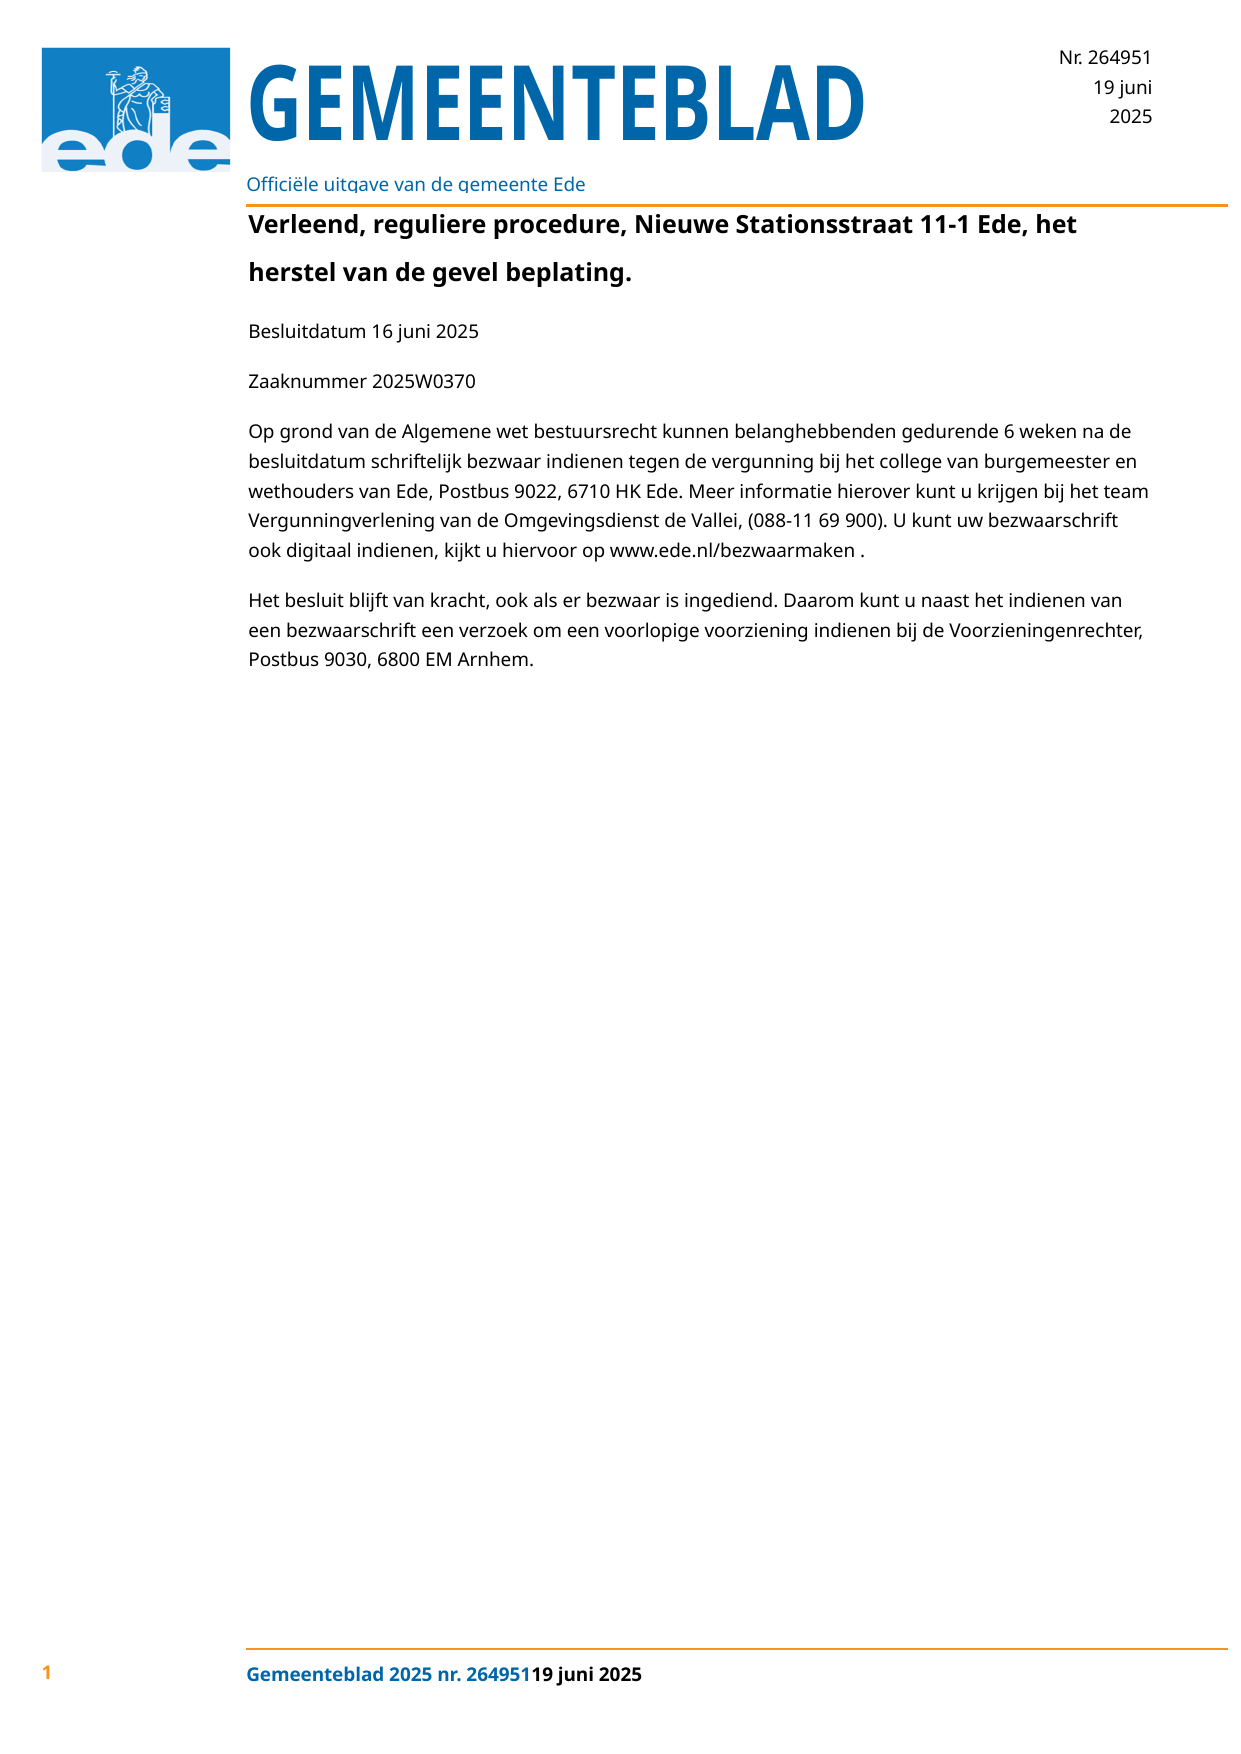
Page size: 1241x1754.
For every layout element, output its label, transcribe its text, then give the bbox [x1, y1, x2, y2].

text Op grond van de Algemene wet bestuursrecht kunnen belanghebbenden gedurende 6 weken na de besluitdatum schriftelijk bezwaar indienen tegen de vergunning bij het college van burgemeester en wethouders van Ede, Postbus 9022, 6710 HK Ede. Meer informatie hierover kunt u krijgen bij het team Vergunningverlening van de Omgevingsdienst de Vallei, (088-11 69 900). U kunt uw bezwaarschrift ook digitaal indienen, kijkt u hiervoor op www.ede.nl/bezwaarmaken . [248, 419, 1152, 563]
text Verleend, reguliere procedure, Nieuwe Stationsstraat 11-1 Ede, het herstel van de gevel beplating. [248, 207, 1152, 288]
text Het besluit blijft van kracht, ook als er bezwaar is ingediend. Daarom kunt u naast het indienen van een bezwaarschrift een verzoek om een voorlopige voorziening indienen bij de Voorzieningenrechter, Postbus 9030, 6800 EM Arnhem. [248, 587, 1152, 672]
picture [41, 47, 231, 172]
text Zaaknummer 2025W0370 [248, 368, 1152, 394]
text Besluitdatum 16 juni 2025 [248, 318, 1152, 344]
